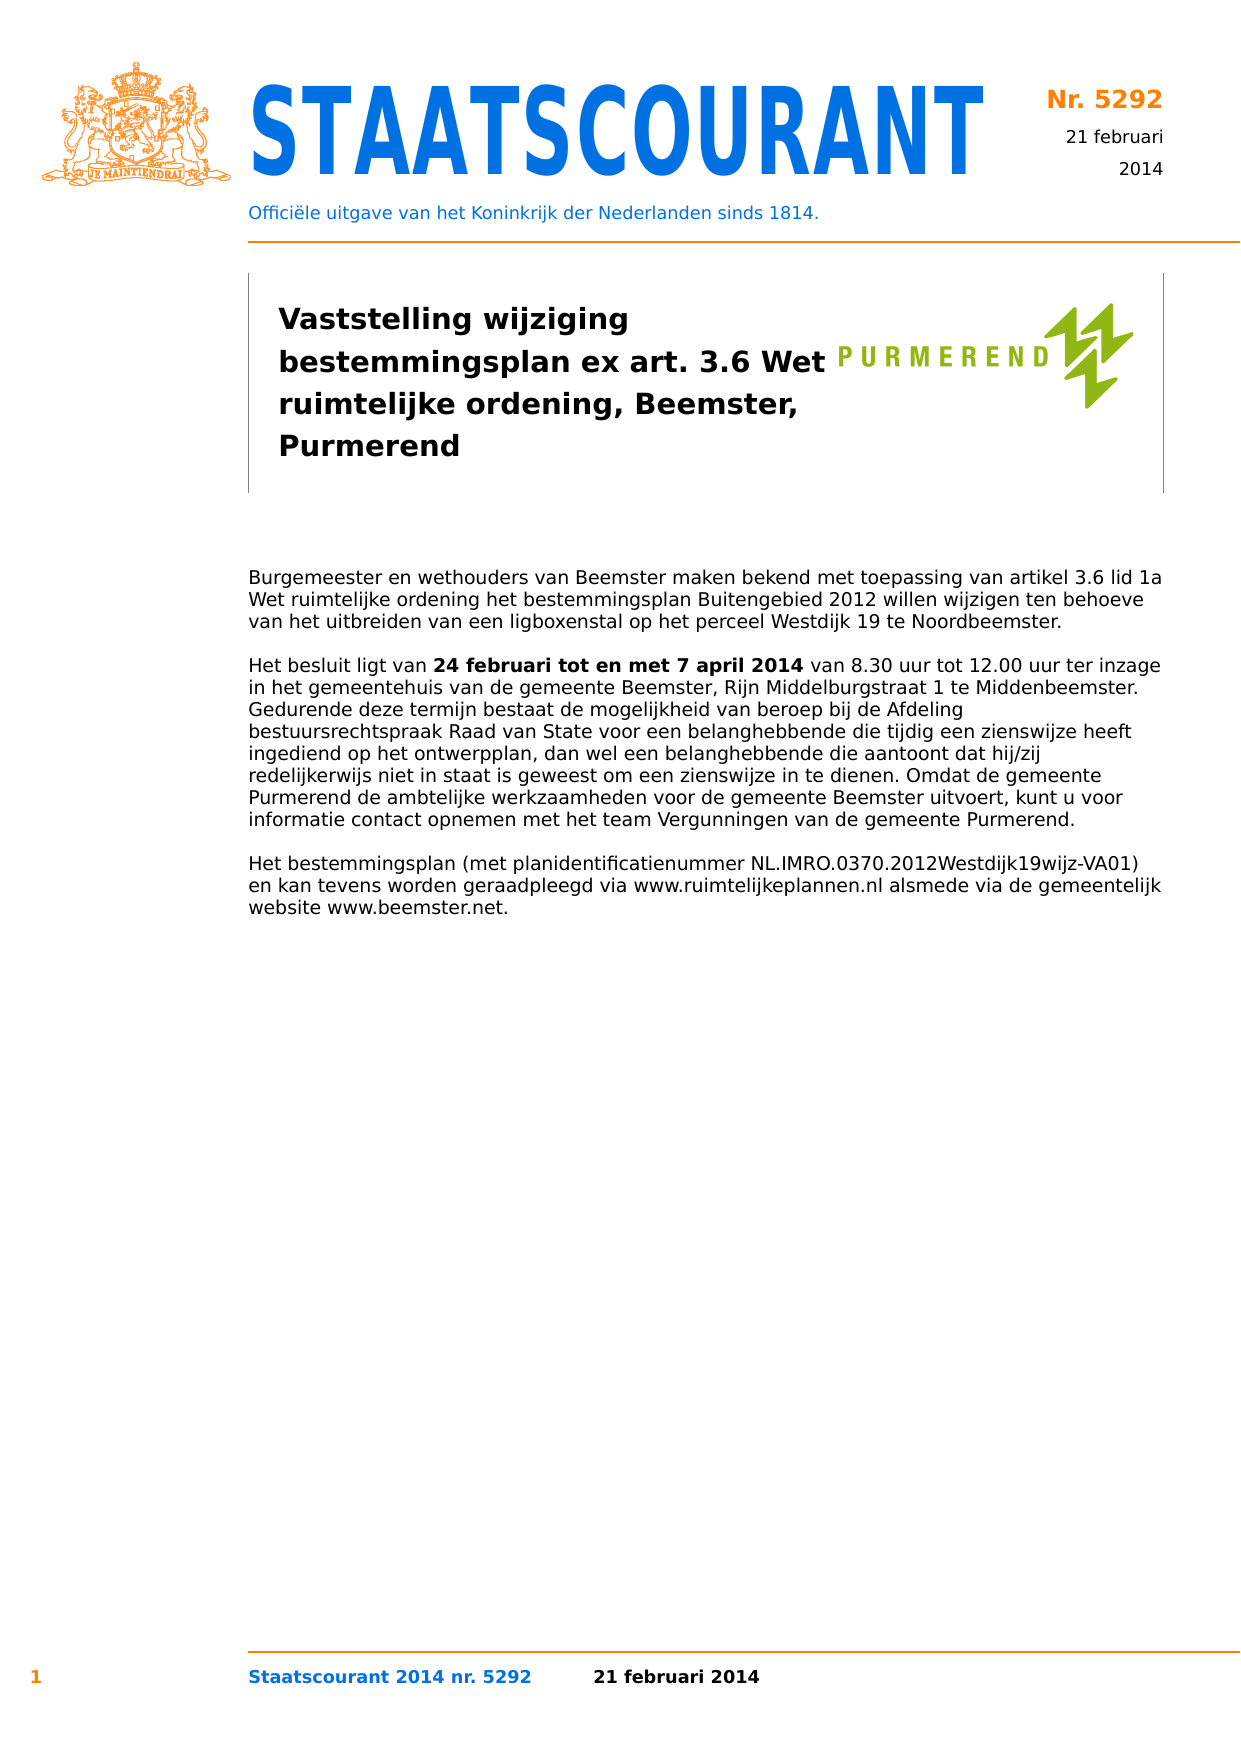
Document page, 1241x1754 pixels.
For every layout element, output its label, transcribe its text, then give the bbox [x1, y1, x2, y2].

text Gedurende deze termijn bestaat de mogelijkheid van beroep bij de Afdeling bestuursrechtspraak Raad van State voor een belanghebbende die tijdig een zienswijze heeft ingediend op het ontwerpplan, dan wel een belanghebbende die aantoont dat hij/zij redelijkerwijs niet in staat is geweest om een zienswijze in te dienen. Omdat de gemeente Purmerend de ambtelijke werkzaamheden voor de gemeente Beemster uitvoert, kunt u voor informatie contact opnemen met het team Vergunningen van de gemeente Purmerend. [248, 699, 1163, 831]
table_header STAATSCOURANT [248, 62, 998, 203]
picture [838, 302, 1134, 409]
text Het besluit ligt van 24 februari tot en met 7 april 2014 van 8.30 uur tot 12.00 uur ter inzage in het gemeentehuis van de gemeente Beemster, Rijn Middelburgstraat 1 te Middenbeemster. [248, 655, 1163, 699]
table_cell 2014 [998, 153, 1240, 203]
subtitle Vaststelling wijziging bestemmingsplan ex art. 3.6 Wet ruimtelijke ordening, Beemster, Purmerend [249, 273, 1163, 493]
table_header [25, 62, 248, 241]
text Het bestemmingsplan (met planidentificatienummer NL.IMRO.0370.2012Westdijk19wijz-VA01) en kan tevens worden geraadpleegd via www.ruimtelijkeplannen.nl alsmede via de gemeentelijk website www.beemster.net. [248, 853, 1163, 918]
picture [41, 62, 231, 186]
table_cell Officiële uitgave van het Koninkrijk der Nederlanden sinds 1814. [248, 203, 1240, 241]
table_header Nr. 5292 [998, 62, 1240, 121]
text Burgemeester en wethouders van Beemster maken bekend met toepassing van artikel 3.6 lid 1a Wet ruimtelijke ordening het bestemmingsplan Buitengebied 2012 willen wijzigen ten behoeve van het uitbreiden van een ligboxenstal op het perceel Westdijk 19 te Noordbeemster. [248, 567, 1163, 633]
table_cell 21 februari [998, 121, 1240, 153]
